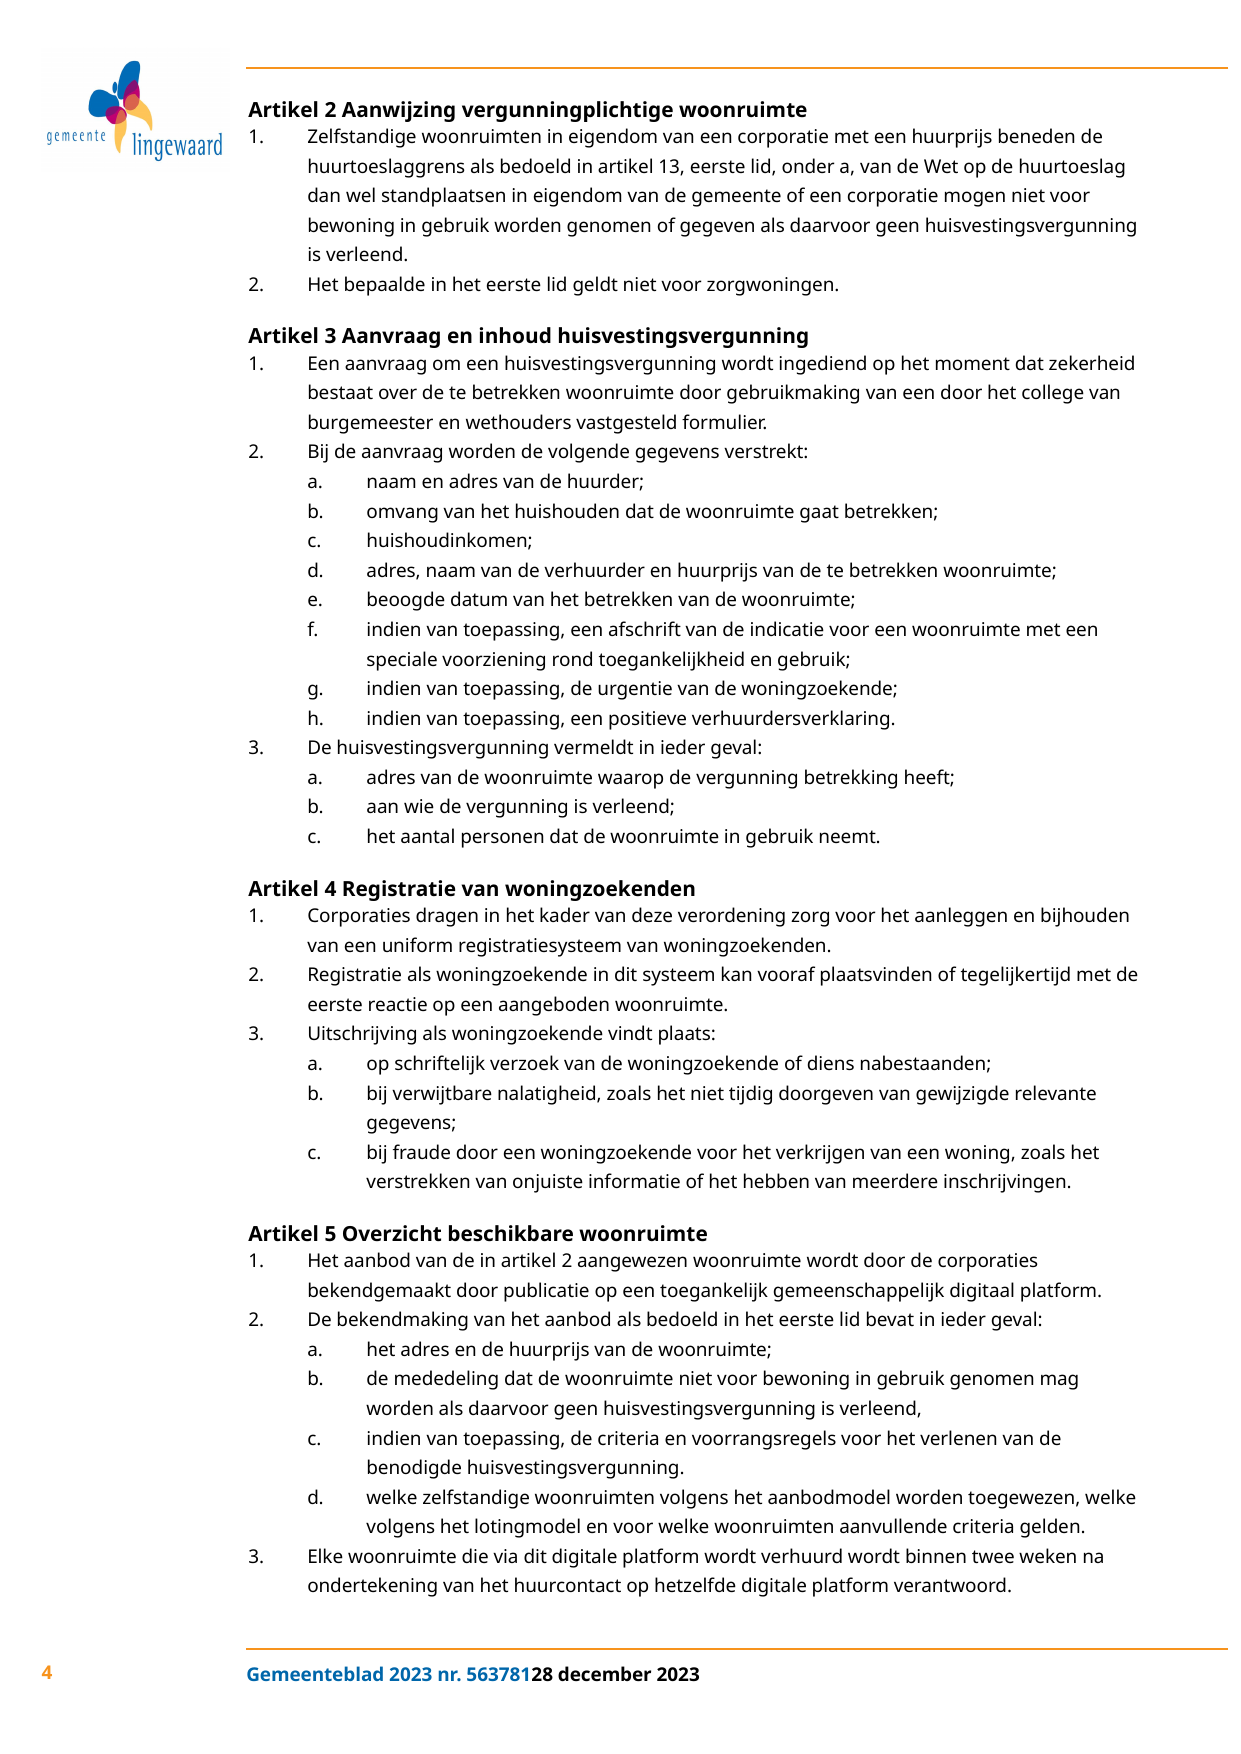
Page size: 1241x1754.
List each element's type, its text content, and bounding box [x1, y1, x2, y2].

list Een aanvraag om een huisvestingsvergunning wordt ingediend op het moment dat zekerheid bestaat over de te betrekken woonruimte door gebruikmaking van een door het college van burgemeester en wethouders vastgesteld formulier. [248, 350, 1152, 435]
list het aantal personen dat de woonruimte in gebruik neemt. [307, 823, 1152, 849]
list aan wie de vergunning is verleend; [307, 794, 1152, 819]
text Artikel 5 Overzicht beschikbare woonruimte [248, 1219, 1152, 1247]
list indien van toepassing, de urgentie van de woningzoekende; [307, 675, 1152, 701]
text Artikel 3 Aanvraag en inhoud huisvestingsvergunning [248, 322, 1152, 350]
list Zelfstandige woonruimten in eigendom van een corporatie met een huurprijs beneden de huurtoeslaggrens als bedoeld in artikel 13, eerste lid, onder a, van de Wet op de huurtoeslag dan wel standplaatsen in eigendom van de gemeente of een corporatie mogen niet voor bewoning in gebruik worden genomen of gegeven als daarvoor geen huisvestingsvergunning is verleend. [248, 123, 1152, 267]
list op schriftelijk verzoek van de woningzoekende of diens nabestaanden; [307, 1050, 1152, 1076]
list Corporaties dragen in het kader van deze verordening zorg voor het aanleggen en bijhouden van een uniform registratiesysteem van woningzoekenden. [248, 902, 1152, 957]
list de mededeling dat de woonruimte niet voor bewoning in gebruik genomen mag worden als daarvoor geen huisvestingsvergunning is verleend, [307, 1366, 1152, 1421]
list De bekendmaking van het aanbod als bedoeld in het eerste lid bevat in ieder geval: [248, 1306, 1152, 1332]
list indien van toepassing, een positieve verhuurdersverklaring. [307, 705, 1152, 731]
list beoogde datum van het betrekken van de woonruimte; [307, 587, 1152, 612]
list Uitschrijving als woningzoekende vindt plaats: [248, 1021, 1152, 1046]
list adres, naam van de verhuurder en huurprijs van de te betrekken woonruimte; [307, 557, 1152, 583]
picture [41, 47, 231, 172]
list Het bepaalde in het eerste lid geldt niet voor zorgwoningen. [248, 271, 1152, 297]
list Registratie als woningzoekende in dit systeem kan vooraf plaatsvinden of tegelijkertijd met de eerste reactie op een aangeboden woonruimte. [248, 961, 1152, 1017]
list adres van de woonruimte waarop de vergunning betrekking heeft; [307, 764, 1152, 790]
list bij fraude door een woningzoekende voor het verkrijgen van een woning, zoals het verstrekken van onjuiste informatie of het hebben van meerdere inschrijvingen. [307, 1139, 1152, 1194]
text Artikel 2 Aanwijzing vergunningplichtige woonruimte [248, 95, 1152, 123]
list Elke woonruimte die via dit digitale platform wordt verhuurd wordt binnen twee weken na ondertekening van het huurcontact op hetzelfde digitale platform verantwoord. [248, 1543, 1152, 1598]
list bij verwijtbare nalatigheid, zoals het niet tijdig doorgeven van gewijzigde relevante gegevens; [307, 1080, 1152, 1135]
list Het aanbod van de in artikel 2 aangewezen woonruimte wordt door de corporaties bekendgemaakt door publicatie op een toegankelijk gemeenschappelijk digitaal platform. [248, 1247, 1152, 1303]
list indien van toepassing, een afschrift van de indicatie voor een woonruimte met een speciale voorziening rond toegankelijkheid en gebruik; [307, 616, 1152, 672]
list omvang van het huishouden dat de woonruimte gaat betrekken; [307, 498, 1152, 524]
list huishoudinkomen; [307, 527, 1152, 553]
list het adres en de huurprijs van de woonruimte; [307, 1336, 1152, 1362]
list welke zelfstandige woonruimten volgens het aanbodmodel worden toegewezen, welke volgens het lotingmodel en voor welke woonruimten aanvullende criteria gelden. [307, 1484, 1152, 1539]
list indien van toepassing, de criteria en voorrangsregels voor het verlenen van de benodigde huisvestingsvergunning. [307, 1425, 1152, 1480]
text Artikel 4 Registratie van woningzoekenden [248, 874, 1152, 902]
list Bij de aanvraag worden de volgende gegevens verstrekt: [248, 439, 1152, 464]
list naam en adres van de huurder; [307, 468, 1152, 494]
list De huisvestingsvergunning vermeldt in ieder geval: [248, 734, 1152, 760]
